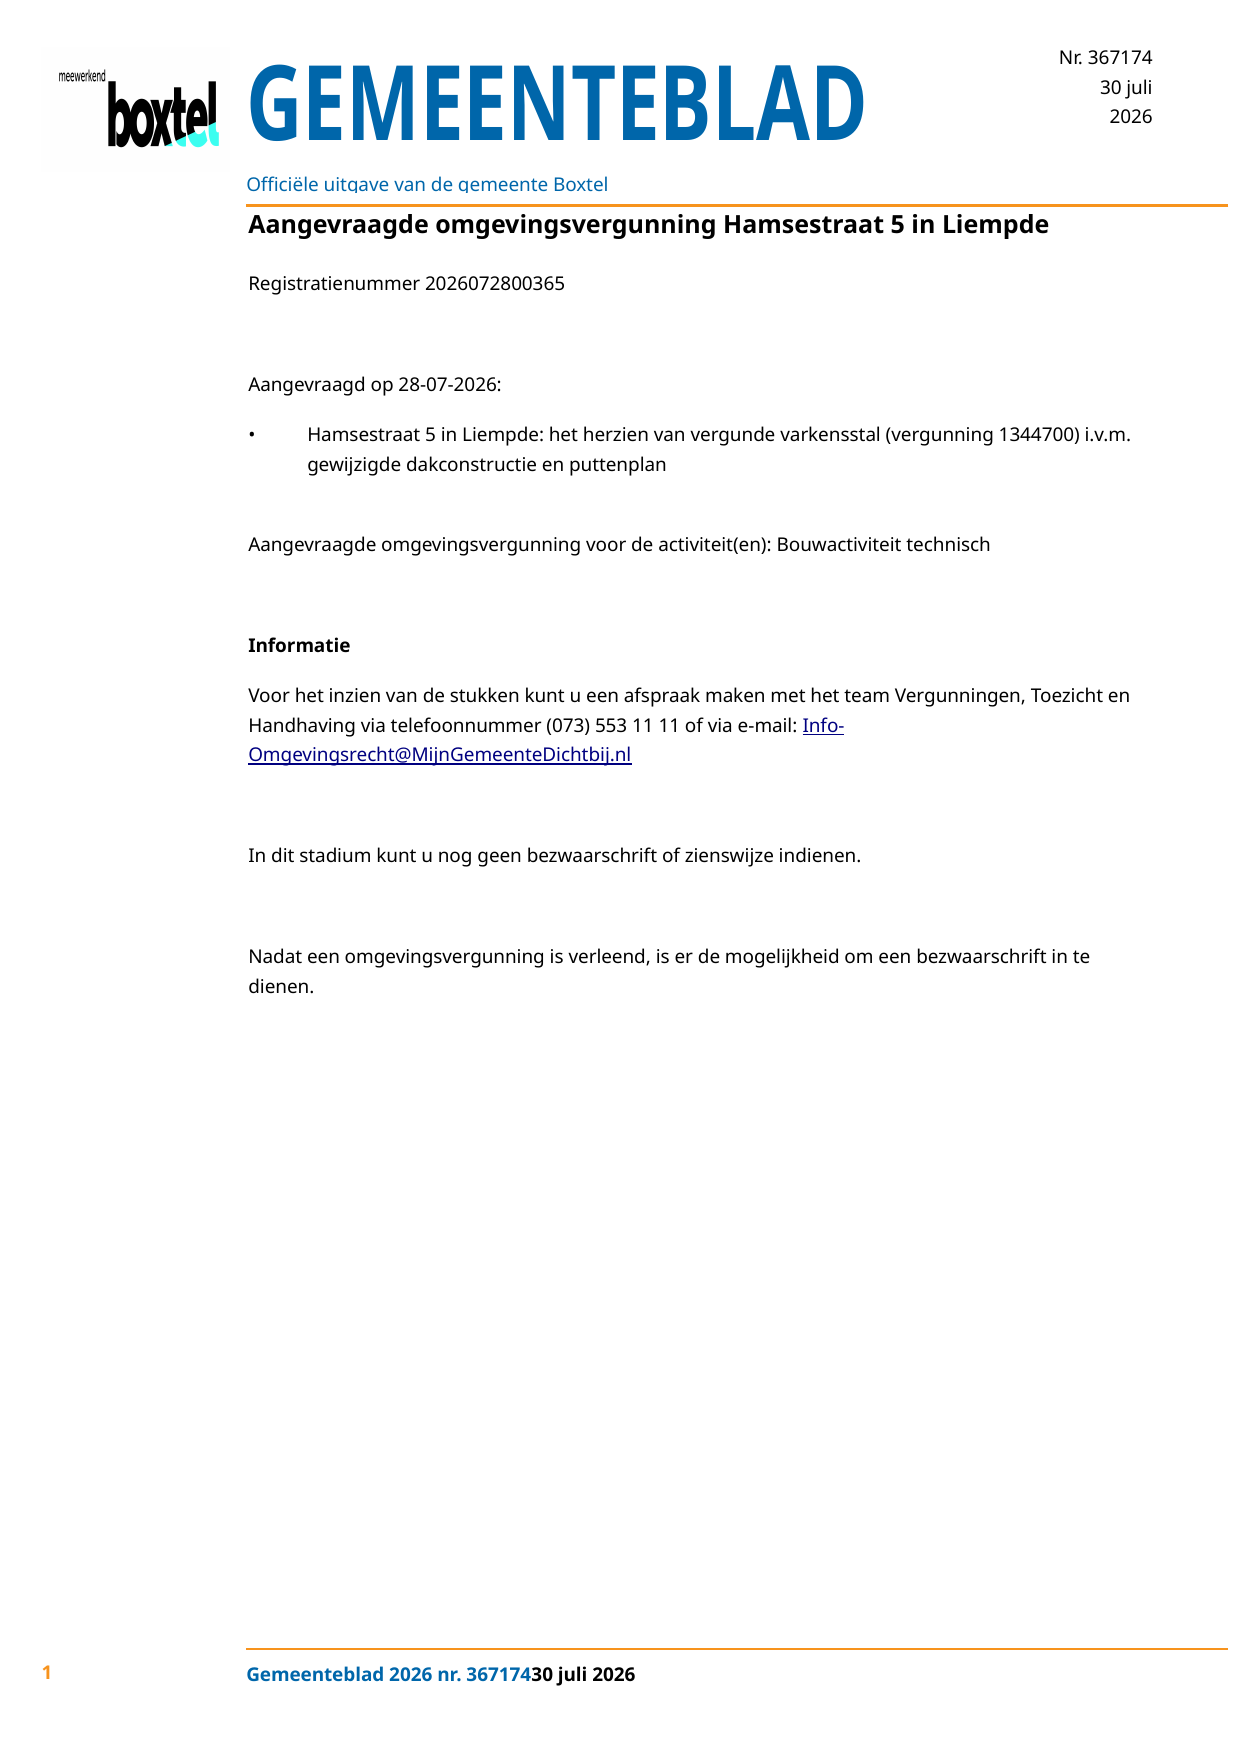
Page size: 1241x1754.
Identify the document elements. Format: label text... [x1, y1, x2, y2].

text In dit stadium kunt u nog geen bezwaarschrift of zienswijze indienen. [248, 842, 1152, 868]
text Aangevraagde omgevingsvergunning voor de activiteit(en): Bouwactiviteit technisch [248, 531, 1152, 557]
text Voor het inzien van de stukken kunt u een afspraak maken met het team Vergunningen, Toezicht en Handhaving via telefoonnummer (073) 553 11 11 of via e-mail: Info-Omgevingsrecht@MijnGemeenteDichtbij.nl [248, 682, 1152, 767]
picture [41, 47, 231, 172]
list Hamsestraat 5 in Liempde: het herzien van vergunde varkensstal (vergunning 1344700) i.v.m. gewijzigde dakconstructie en puttenplan [248, 422, 1152, 477]
text Aangevraagd op 28-07-2026: [248, 371, 1152, 397]
text Nadat een omgevingsvergunning is verleend, is er de mogelijkheid om een bezwaarschrift in te dienen. [248, 943, 1152, 998]
text Informatie [248, 632, 1152, 658]
text Registratienummer 2026072800365 [248, 270, 1152, 296]
text Aangevraagde omgevingsvergunning Hamsestraat 5 in Liempde [248, 207, 1152, 241]
